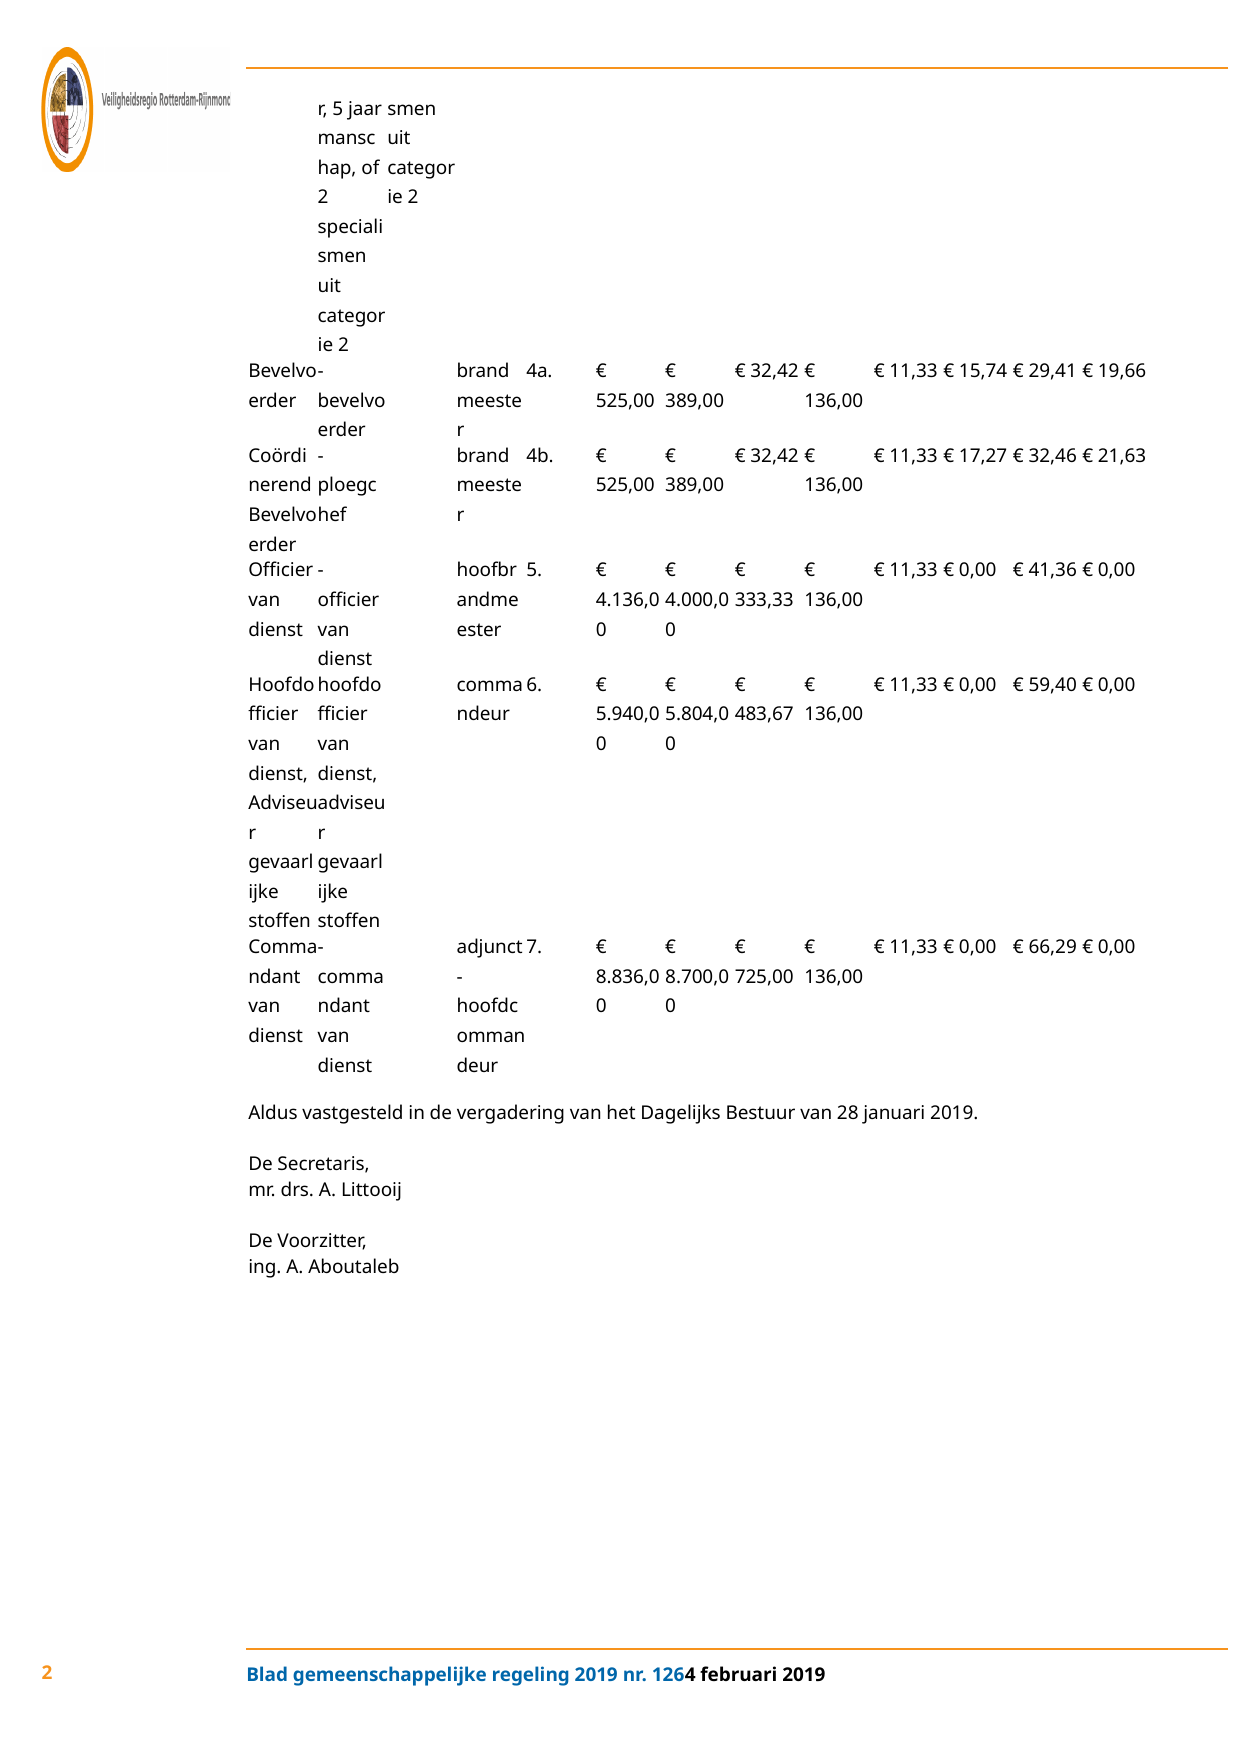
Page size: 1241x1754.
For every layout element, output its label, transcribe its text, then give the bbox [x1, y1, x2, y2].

table_cell [804, 95, 873, 357]
table_cell [1013, 95, 1082, 357]
table_cell - bevelvoerder [318, 357, 387, 442]
picture [41, 47, 231, 172]
table_cell € 5.940,00 [596, 671, 665, 933]
table_cell [596, 95, 665, 357]
table_cell [387, 357, 456, 442]
table_cell [665, 95, 734, 357]
table_cell € 11,33 [874, 357, 943, 442]
table_cell hoofbrandmeester [456, 557, 526, 671]
table_cell - commandant van dienst [318, 934, 387, 1077]
table_cell Hoofdofficier van dienst, Adviseur gevaarlijke stoffen [248, 671, 317, 933]
table_cell Coördinerend Bevelvoerder [248, 442, 317, 557]
table_cell € 11,33 [874, 934, 943, 1077]
table_cell hoofdofficier van dienst, adviseur gevaarlijke stoffen [318, 671, 387, 933]
table_cell € 5.804,00 [665, 671, 734, 933]
table_cell 5. [526, 557, 596, 671]
table_cell 4b. [526, 442, 596, 557]
table_cell Officier van dienst [248, 557, 317, 671]
table_cell € 21,63 [1082, 442, 1152, 557]
table_cell 6. [526, 671, 596, 933]
table_cell € 19,66 [1082, 357, 1152, 442]
table_cell € 8.700,00 [665, 934, 734, 1077]
table_cell [1082, 95, 1152, 357]
table_cell € 0,00 [1082, 934, 1152, 1077]
text De Voorzitter, [248, 1228, 1152, 1253]
table_cell [387, 442, 456, 557]
table_cell brandmeester [456, 357, 526, 442]
table_cell € 136,00 [804, 357, 873, 442]
table_cell [456, 95, 526, 357]
table_cell brandmeester [456, 442, 526, 557]
table_cell € 66,29 [1013, 934, 1082, 1077]
table_cell € 0,00 [943, 557, 1013, 671]
table_cell € 32,42 [735, 357, 804, 442]
table_cell € 32,46 [1013, 442, 1082, 557]
table_cell € 136,00 [804, 557, 873, 671]
table_cell [874, 95, 943, 357]
table_cell Bevelvoerder [248, 357, 317, 442]
table_cell € 136,00 [804, 671, 873, 933]
table_cell r, 5 jaar manschap, of 2 specialismen uit categorie 2 [318, 95, 387, 357]
table_cell - officier van dienst [318, 557, 387, 671]
table_cell € 333,33 [735, 557, 804, 671]
table_cell € 525,00 [596, 442, 665, 557]
text ing. A. Aboutaleb [248, 1253, 1152, 1279]
text mr. drs. A. Littooij [248, 1176, 1152, 1202]
table_cell € 525,00 [596, 357, 665, 442]
table_cell € 15,74 [943, 357, 1013, 442]
table_cell € 483,67 [735, 671, 804, 933]
table_cell € 136,00 [804, 934, 873, 1077]
table_cell € 11,33 [874, 442, 943, 557]
table_cell € 11,33 [874, 671, 943, 933]
table_cell € 8.836,00 [596, 934, 665, 1077]
table_cell [943, 95, 1013, 357]
table_cell [526, 95, 596, 357]
table_cell adjunct-hoofdcommandeur [456, 934, 526, 1077]
table_cell [735, 95, 804, 357]
table_cell € 4.000,00 [665, 557, 734, 671]
table_cell € 59,40 [1013, 671, 1082, 933]
table_cell - ploegchef [318, 442, 387, 557]
table_cell € 136,00 [804, 442, 873, 557]
table_cell € 389,00 [665, 442, 734, 557]
table_cell € 0,00 [943, 671, 1013, 933]
table_cell € 0,00 [1082, 557, 1152, 671]
table_cell [248, 95, 317, 357]
table_cell € 725,00 [735, 934, 804, 1077]
table_cell [387, 557, 456, 671]
table_cell 4a. [526, 357, 596, 442]
table_cell [387, 671, 456, 933]
table_cell smen uit categorie 2 [387, 95, 456, 357]
table_cell € 0,00 [1082, 671, 1152, 933]
text De Secretaris, [248, 1150, 1152, 1176]
table_cell [387, 934, 456, 1077]
table_cell € 17,27 [943, 442, 1013, 557]
text Aldus vastgesteld in de vergadering van het Dagelijks Bestuur van 28 januari 2019. [248, 1099, 1152, 1125]
table_cell € 32,42 [735, 442, 804, 557]
table_cell € 389,00 [665, 357, 734, 442]
table_cell 7. [526, 934, 596, 1077]
table_cell € 41,36 [1013, 557, 1082, 671]
table_cell € 4.136,00 [596, 557, 665, 671]
table_cell € 29,41 [1013, 357, 1082, 442]
table_cell Commandant van dienst [248, 934, 317, 1077]
table_cell € 0,00 [943, 934, 1013, 1077]
table_cell commandeur [456, 671, 526, 933]
table_cell € 11,33 [874, 557, 943, 671]
